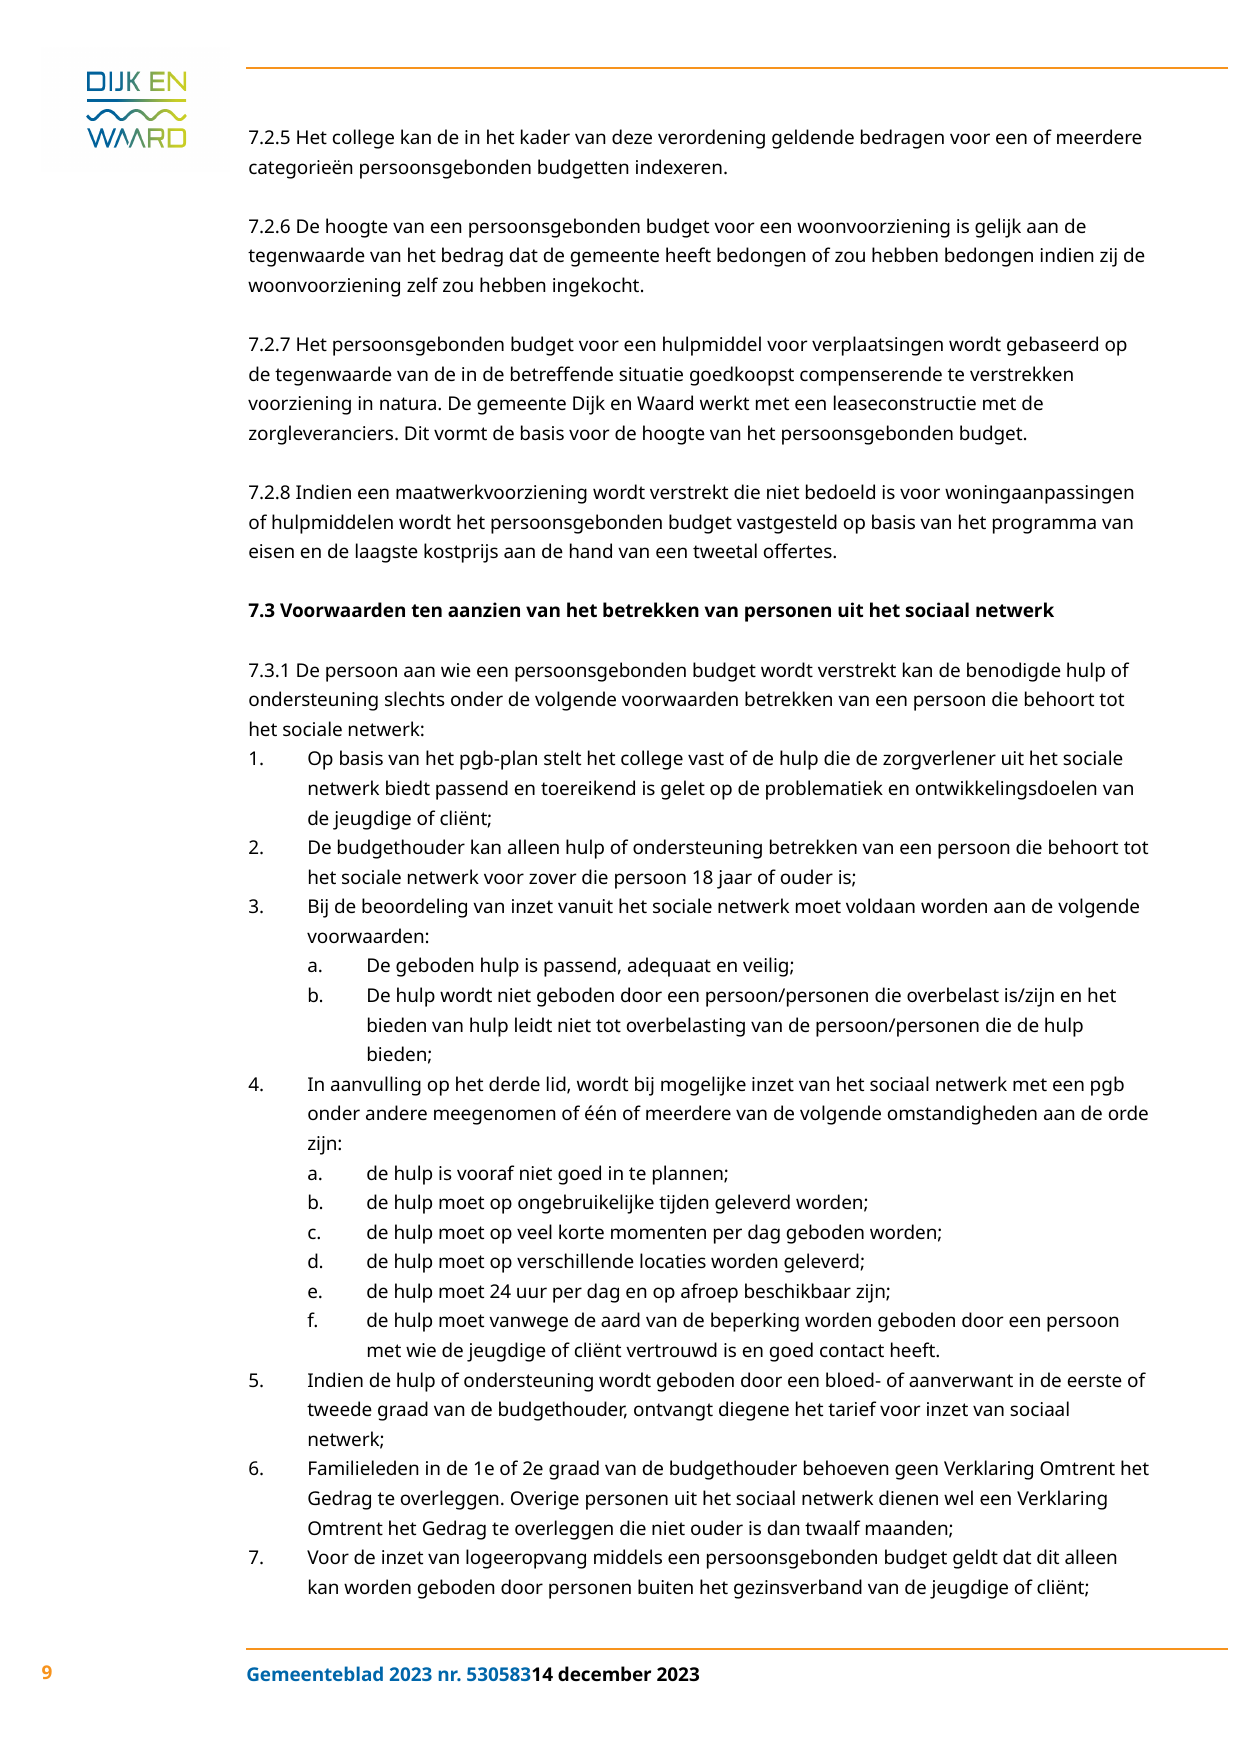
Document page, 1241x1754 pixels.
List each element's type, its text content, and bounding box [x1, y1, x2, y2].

text 7.3 Voorwaarden ten aanzien van het betrekken van personen uit het sociaal netwerk [248, 598, 1152, 623]
text 7.2.6 De hoogte van een persoonsgebonden budget voor een woonvoorziening is gelijk aan de tegenwaarde van het bedrag dat de gemeente heeft bedongen of zou hebben bedongen indien zij de woonvoorziening zelf zou hebben ingekocht. [248, 213, 1152, 298]
text 7.2.7 Het persoonsgebonden budget voor een hulpmiddel voor verplaatsingen wordt gebaseerd op de tegenwaarde van de in de betreffende situatie goedkoopst compenserende te verstrekken voorziening in natura. De gemeente Dijk en Waard werkt met een leaseconstructie met de zorgleveranciers. Dit vormt de basis voor de hoogte van het persoonsgebonden budget. [248, 331, 1152, 446]
text 7.2.5 Het college kan de in het kader van deze verordening geldende bedragen voor een of meerdere categorieën persoonsgebonden budgetten indexeren. [248, 124, 1152, 180]
list Voor de inzet van logeeropvang middels een persoonsgebonden budget geldt dat dit alleen kan worden geboden door personen buiten het gezinsverband van de jeugdige of cliënt; [248, 1544, 1152, 1600]
list Bij de beoordeling van inzet vanuit het sociale netwerk moet voldaan worden aan de volgende voorwaarden: [248, 893, 1152, 949]
list de hulp moet 24 uur per dag en op afroep beschikbaar zijn; [307, 1278, 1152, 1304]
list De hulp wordt niet geboden door een persoon/personen die overbelast is/zijn en het bieden van hulp leidt niet tot overbelasting van de persoon/personen die de hulp bieden; [307, 982, 1152, 1067]
list de hulp moet op veel korte momenten per dag geboden worden; [307, 1219, 1152, 1245]
list De geboden hulp is passend, adequaat en veilig; [307, 953, 1152, 978]
list Indien de hulp of ondersteuning wordt geboden door een bloed- of aanverwant in de eerste of tweede graad van de budgethouder, ontvangt diegene het tarief voor inzet van sociaal netwerk; [248, 1367, 1152, 1452]
list de hulp moet vanwege de aard van de beperking worden geboden door een persoon met wie de jeugdige of cliënt vertrouwd is en goed contact heeft. [307, 1308, 1152, 1363]
picture [41, 47, 231, 172]
list In aanvulling op het derde lid, wordt bij mogelijke inzet van het sociaal netwerk met een pgb onder andere meegenomen of één of meerdere van de volgende omstandigheden aan de orde zijn: [248, 1071, 1152, 1156]
list De budgethouder kan alleen hulp of ondersteuning betrekken van een persoon die behoort tot het sociale netwerk voor zover die persoon 18 jaar of ouder is; [248, 834, 1152, 890]
list Familieleden in de 1e of 2e graad van de budgethouder behoeven geen Verklaring Omtrent het Gedrag te overleggen. Overige personen uit het sociaal netwerk dienen wel een Verklaring Omtrent het Gedrag te overleggen die niet ouder is dan twaalf maanden; [248, 1456, 1152, 1541]
text 7.2.8 Indien een maatwerkvoorziening wordt verstrekt die niet bedoeld is voor woningaanpassingen of hulpmiddelen wordt het persoonsgebonden budget vastgesteld op basis van het programma van eisen en de laagste kostprijs aan de hand van een tweetal offertes. [248, 479, 1152, 564]
list de hulp moet op ongebruikelijke tijden geleverd worden; [307, 1189, 1152, 1215]
list de hulp moet op verschillende locaties worden geleverd; [307, 1248, 1152, 1274]
text 7.3.1 De persoon aan wie een persoonsgebonden budget wordt verstrekt kan de benodigde hulp of ondersteuning slechts onder de volgende voorwaarden betrekken van een persoon die behoort tot het sociale netwerk: [248, 657, 1152, 742]
list de hulp is vooraf niet goed in te plannen; [307, 1160, 1152, 1186]
list Op basis van het pgb-plan stelt het college vast of de hulp die de zorgverlener uit het sociale netwerk biedt passend en toereikend is gelet op de problematiek en ontwikkelingsdoelen van de jeugdige of cliënt; [248, 746, 1152, 831]
